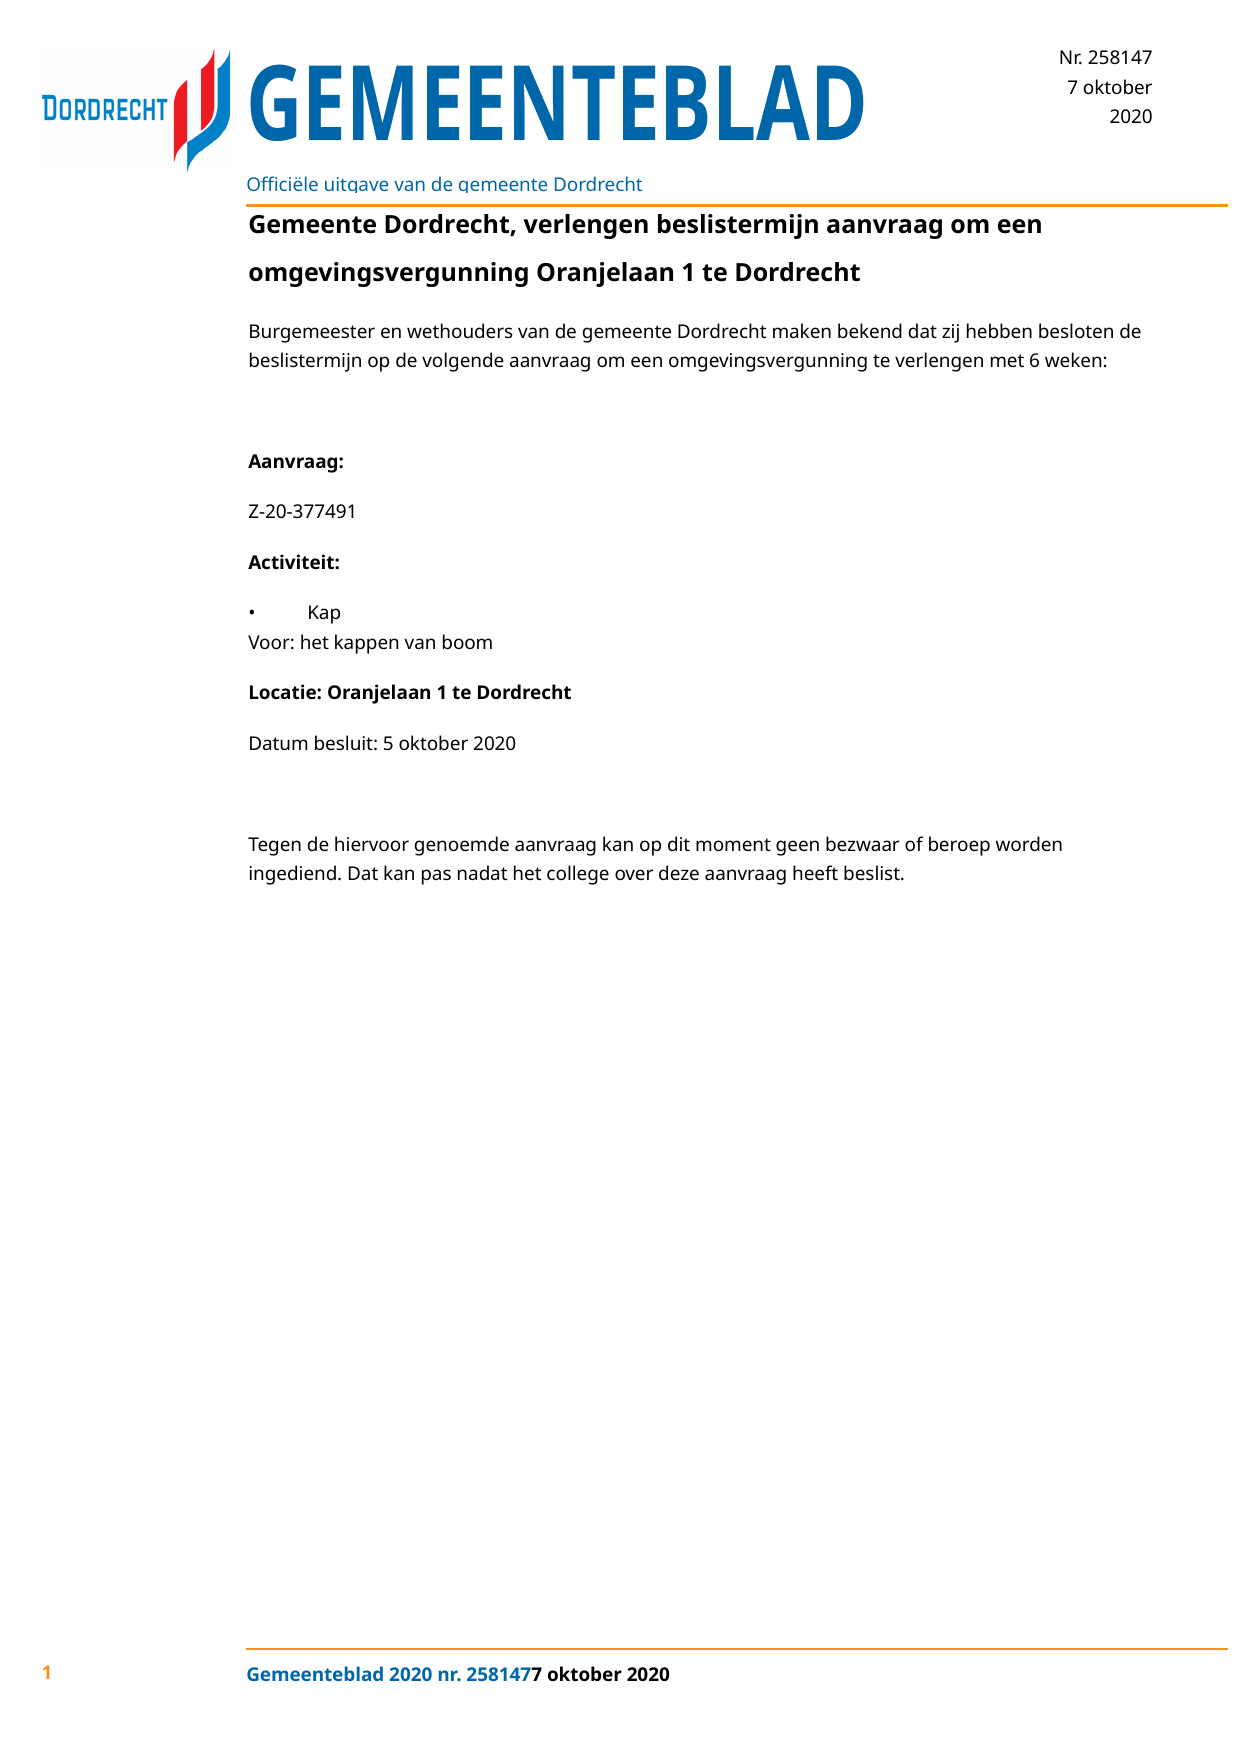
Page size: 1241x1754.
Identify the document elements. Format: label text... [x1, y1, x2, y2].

text Aanvraag: [248, 448, 1152, 474]
text Tegen de hiervoor genoemde aanvraag kan op dit moment geen bezwaar of beroep worden ingediend. Dat kan pas nadat het college over deze aanvraag heeft beslist. [248, 831, 1152, 886]
text Locatie: Oranjelaan 1 te Dordrecht [248, 679, 1152, 705]
text Voor: het kappen van boom [248, 629, 1152, 655]
picture [41, 47, 231, 172]
text Gemeente Dordrecht, verlengen beslistermijn aanvraag om een omgevingsvergunning Oranjelaan 1 te Dordrecht [248, 207, 1152, 288]
text Burgemeester en wethouders van de gemeente Dordrecht maken bekend dat zij hebben besloten de beslistermijn op de volgende aanvraag om een omgevingsvergunning te verlengen met 6 weken: [248, 318, 1152, 373]
text Activiteit: [248, 549, 1152, 575]
text Z-20-377491 [248, 499, 1152, 524]
text Datum besluit: 5 oktober 2020 [248, 730, 1152, 756]
list Kap [248, 599, 1152, 625]
